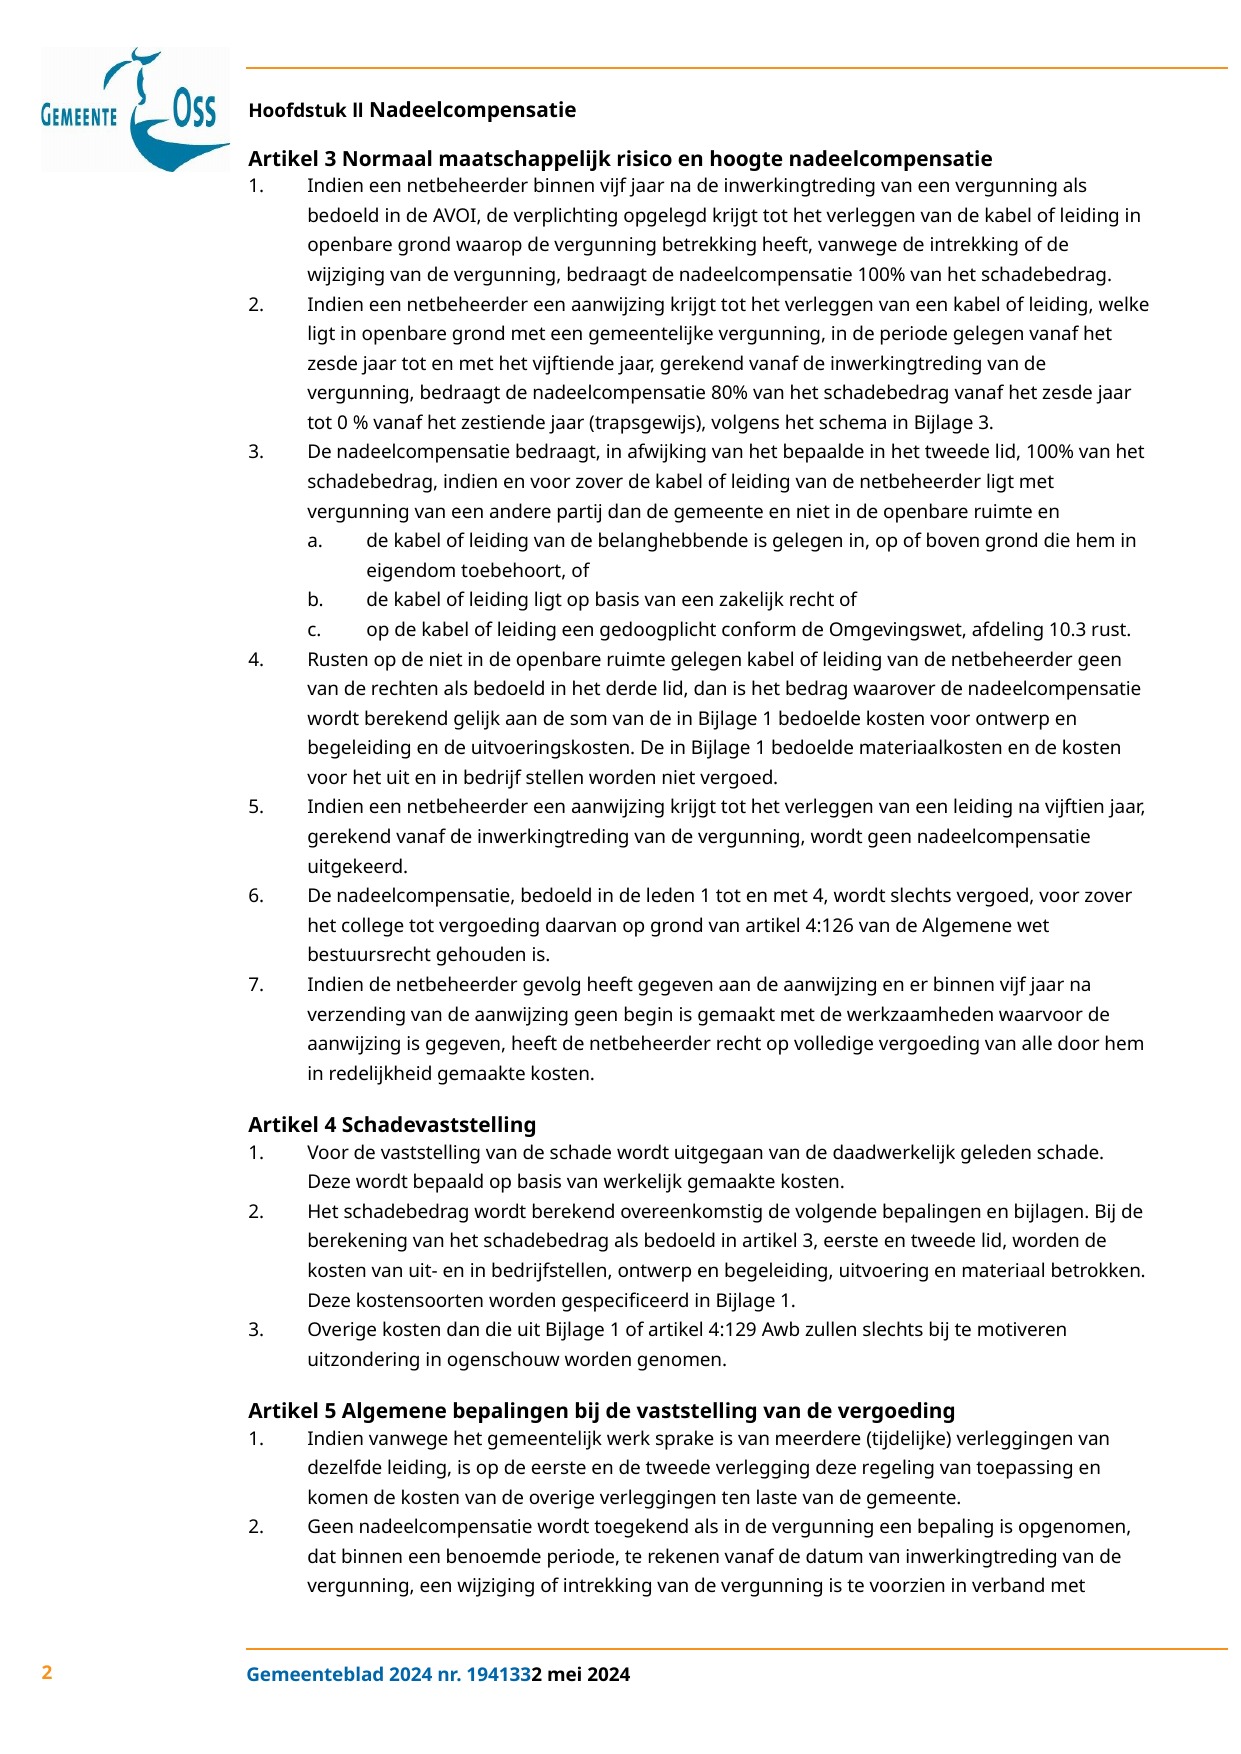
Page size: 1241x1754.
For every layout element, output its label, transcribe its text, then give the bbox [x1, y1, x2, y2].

list De nadeelcompensatie bedraagt, in afwijking van het bepaalde in het tweede lid, 100% van het schadebedrag, indien en voor zover de kabel of leiding van de netbeheerder ligt met vergunning van een andere partij dan de gemeente en niet in de openbare ruimte en [248, 439, 1152, 524]
list De nadeelcompensatie, bedoeld in de leden 1 tot en met 4, wordt slechts vergoed, voor zover het college tot vergoeding daarvan op grond van artikel 4:126 van de Algemene wet bestuursrecht gehouden is. [248, 882, 1152, 967]
list Rusten op de niet in de openbare ruimte gelegen kabel of leiding van de netbeheerder geen van de rechten als bedoeld in het derde lid, dan is het bedrag waarover de nadeelcompensatie wordt berekend gelijk aan de som van de in Bijlage 1 bedoelde kosten voor ontwerp en begeleiding en de uitvoeringskosten. De in Bijlage 1 bedoelde materiaalkosten en de kosten voor het uit en in bedrijf stellen worden niet vergoed. [248, 646, 1152, 790]
list Het schadebedrag wordt berekend overeenkomstig de volgende bepalingen en bijlagen. Bij de berekening van het schadebedrag als bedoeld in artikel 3, eerste en tweede lid, worden de kosten van uit- en in bedrijfstellen, ontwerp en begeleiding, uitvoering en materiaal betrokken. Deze kostensoorten worden gespecificeerd in Bijlage 1. [248, 1198, 1152, 1312]
picture [41, 47, 231, 172]
list Indien vanwege het gemeentelijk werk sprake is van meerdere (tijdelijke) verleggingen van dezelfde leiding, is op de eerste en de tweede verlegging deze regeling van toepassing en komen de kosten van de overige verleggingen ten laste van de gemeente. [248, 1425, 1152, 1510]
list Indien een netbeheerder binnen vijf jaar na de inwerkingtreding van een vergunning als bedoeld in de AVOI, de verplichting opgelegd krijgt tot het verleggen van de kabel of leiding in openbare grond waarop de vergunning betrekking heeft, vanwege de intrekking of de wijziging van de vergunning, bedraagt de nadeelcompensatie 100% van het schadebedrag. [248, 172, 1152, 287]
list Indien een netbeheerder een aanwijzing krijgt tot het verleggen van een leiding na vijftien jaar, gerekend vanaf de inwerkingtreding van de vergunning, wordt geen nadeelcompensatie uitgekeerd. [248, 794, 1152, 879]
text Artikel 5 Algemene bepalingen bij de vaststelling van de vergoeding [248, 1396, 1152, 1425]
list Geen nadeelcompensatie wordt toegekend als in de vergunning een bepaling is opgenomen, dat binnen een benoemde periode, te rekenen vanaf de datum van inwerkingtreding van de vergunning, een wijziging of intrekking van de vergunning is te voorzien in verband met [248, 1513, 1152, 1598]
list Voor de vaststelling van de schade wordt uitgegaan van de daadwerkelijk geleden schade. Deze wordt bepaald op basis van werkelijk gemaakte kosten. [248, 1139, 1152, 1194]
text Hoofdstuk ll Nadeelcompensatie [248, 95, 1152, 123]
list Indien de netbeheerder gevolg heeft gegeven aan de aanwijzing en er binnen vijf jaar na verzending van de aanwijzing geen begin is gemaakt met de werkzaamheden waarvoor de aanwijzing is gegeven, heeft de netbeheerder recht op volledige vergoeding van alle door hem in redelijkheid gemaakte kosten. [248, 971, 1152, 1086]
text Artikel 4 Schadevaststelling [248, 1110, 1152, 1139]
text Artikel 3 Normaal maatschappelijk risico en hoogte nadeelcompensatie [248, 144, 1152, 172]
list Overige kosten dan die uit Bijlage 1 of artikel 4:129 Awb zullen slechts bij te motiveren uitzondering in ogenschouw worden genomen. [248, 1316, 1152, 1372]
list de kabel of leiding ligt op basis van een zakelijk recht of [307, 587, 1152, 612]
list Indien een netbeheerder een aanwijzing krijgt tot het verleggen van een kabel of leiding, welke ligt in openbare grond met een gemeentelijke vergunning, in de periode gelegen vanaf het zesde jaar tot en met het vijftiende jaar, gerekend vanaf de inwerkingtreding van de vergunning, bedraagt de nadeelcompensatie 80% van het schadebedrag vanaf het zesde jaar tot 0 % vanaf het zestiende jaar (trapsgewijs), volgens het schema in Bijlage 3. [248, 291, 1152, 435]
list op de kabel of leiding een gedoogplicht conform de Omgevingswet, afdeling 10.3 rust. [307, 616, 1152, 642]
list de kabel of leiding van de belanghebbende is gelegen in, op of boven grond die hem in eigendom toebehoort, of [307, 527, 1152, 583]
